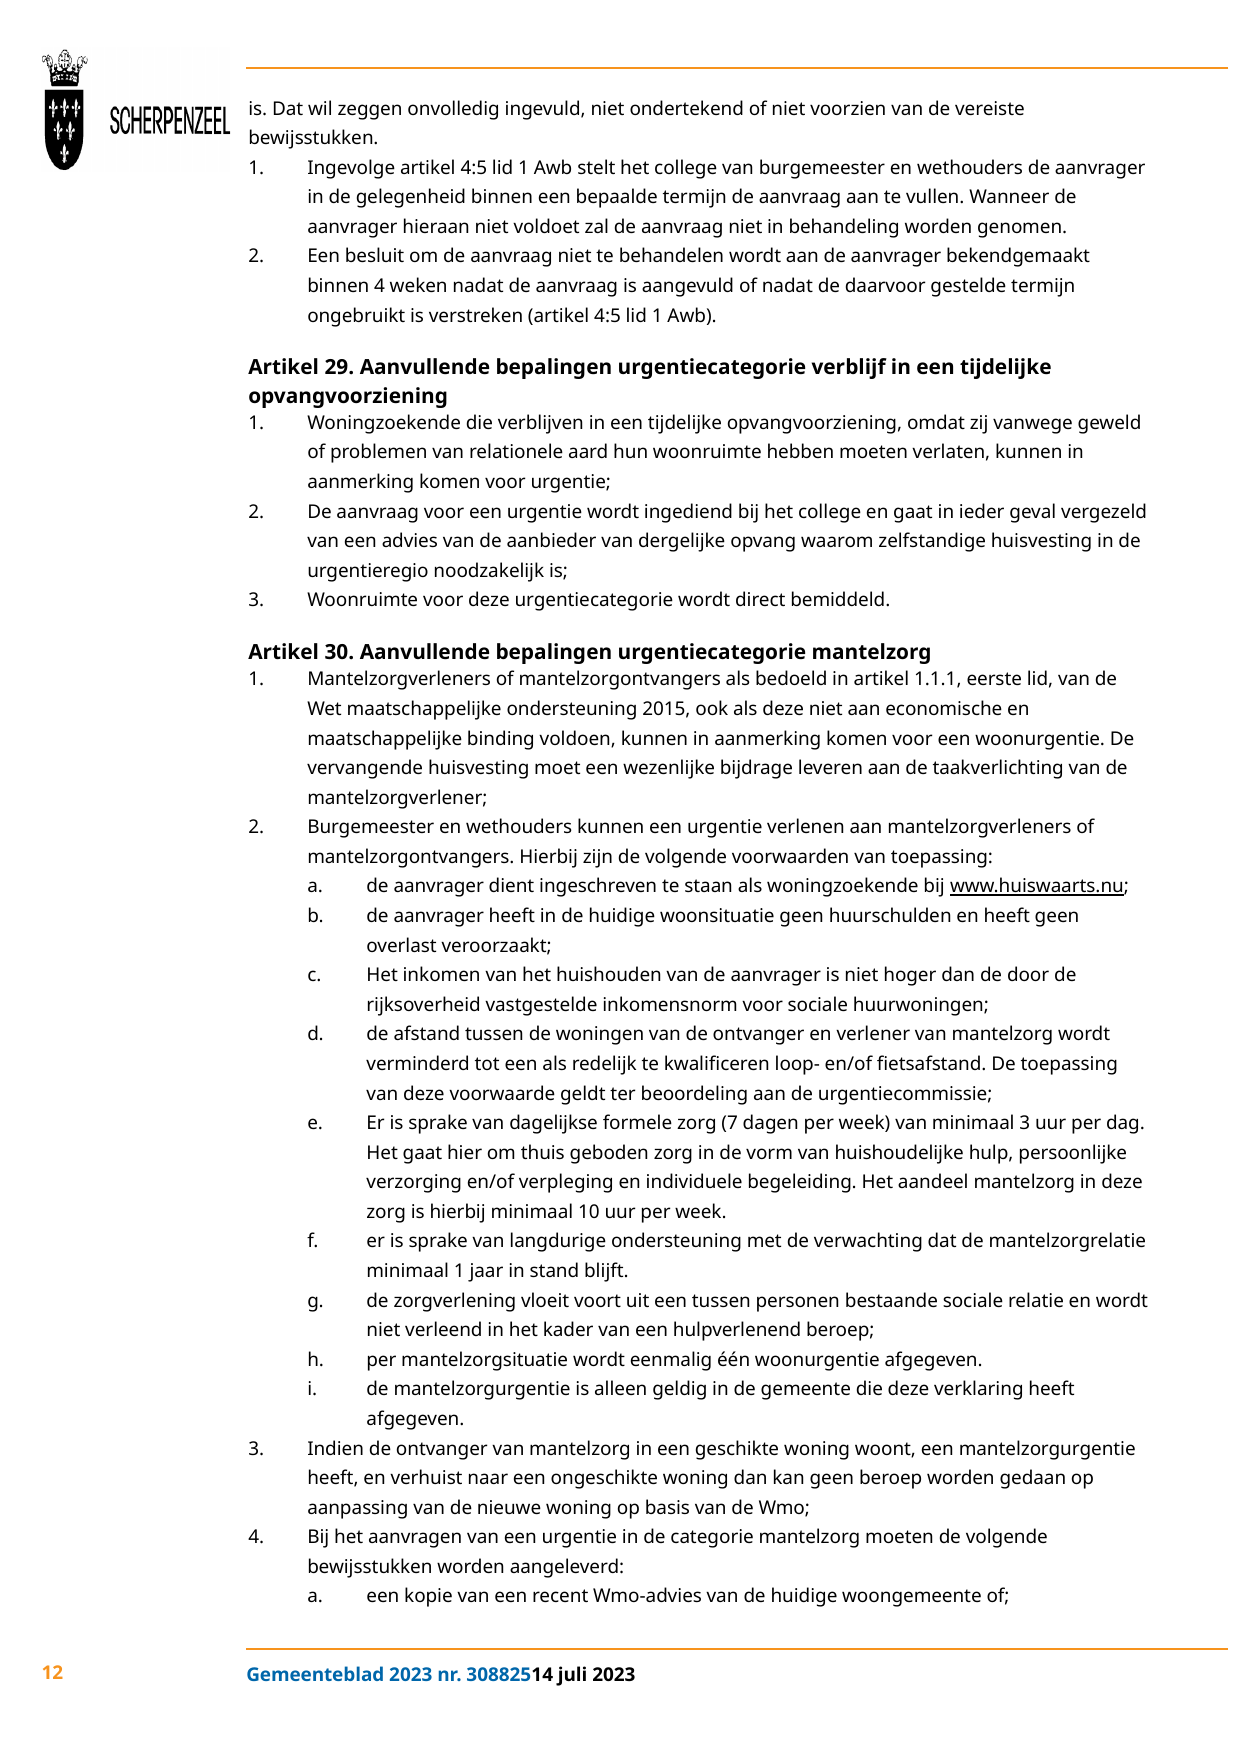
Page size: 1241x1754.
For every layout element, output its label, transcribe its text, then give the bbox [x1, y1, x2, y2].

list Burgemeester en wethouders kunnen een urgentie verlenen aan mantelzorgverleners of mantelzorgontvangers. Hierbij zijn de volgende voorwaarden van toepassing: [248, 813, 1152, 869]
list de mantelzorgurgentie is alleen geldig in de gemeente die deze verklaring heeft afgegeven. [307, 1376, 1152, 1431]
list de afstand tussen de woningen van de ontvanger en verlener van mantelzorg wordt verminderd tot een als redelijk te kwalificeren loop- en/of fietsafstand. De toepassing van deze voorwaarde geldt ter beoordeling aan de urgentiecommissie; [307, 1021, 1152, 1105]
text is. Dat wil zeggen onvolledig ingevuld, niet ondertekend of niet voorzien van de vereiste bewijsstukken. [248, 95, 1152, 150]
list Er is sprake van dagelijkse formele zorg (7 dagen per week) van minimaal 3 uur per dag. Het gaat hier om thuis geboden zorg in de vorm van huishoudelijke hulp, persoonlijke verzorging en/of verpleging en individuele begeleiding. Het aandeel mantelzorg in deze zorg is hierbij minimaal 10 uur per week. [307, 1109, 1152, 1224]
list er is sprake van langdurige ondersteuning met de verwachting dat de mantelzorgrelatie minimaal 1 jaar in stand blijft. [307, 1228, 1152, 1283]
picture [41, 47, 231, 172]
list Woningzoekende die verblijven in een tijdelijke opvangvoorziening, omdat zij vanwege geweld of problemen van relationele aard hun woonruimte hebben moeten verlaten, kunnen in aanmerking komen voor urgentie; [248, 409, 1152, 494]
list per mantelzorgsituatie wordt eenmalig één woonurgentie afgegeven. [307, 1346, 1152, 1372]
list Bij het aanvragen van een urgentie in de categorie mantelzorg moeten de volgende bewijsstukken worden aangeleverd: [248, 1523, 1152, 1579]
list een kopie van een recent Wmo-advies van de huidige woongemeente of; [307, 1583, 1152, 1608]
list Woonruimte voor deze urgentiecategorie wordt direct bemiddeld. [248, 587, 1152, 612]
list Een besluit om de aanvraag niet te behandelen wordt aan de aanvrager bekendgemaakt binnen 4 weken nadat de aanvraag is aangevuld of nadat de daarvoor gestelde termijn ongebruikt is verstreken (artikel 4:5 lid 1 Awb). [248, 243, 1152, 328]
list Ingevolge artikel 4:5 lid 1 Awb stelt het college van burgemeester en wethouders de aanvrager in de gelegenheid binnen een bepaalde termijn de aanvraag aan te vullen. Wanneer de aanvrager hieraan niet voldoet zal de aanvraag niet in behandeling worden genomen. [248, 154, 1152, 239]
text Artikel 29. Aanvullende bepalingen urgentiecategorie verblijf in een tijdelijke opvangvoorziening [248, 352, 1152, 409]
list de aanvrager heeft in de huidige woonsituatie geen huurschulden en heeft geen overlast veroorzaakt; [307, 902, 1152, 957]
list De aanvraag voor een urgentie wordt ingediend bij het college en gaat in ieder geval vergezeld van een advies van de aanbieder van dergelijke opvang waarom zelfstandige huisvesting in de urgentieregio noodzakelijk is; [248, 498, 1152, 583]
text Artikel 30. Aanvullende bepalingen urgentiecategorie mantelzorg [248, 637, 1152, 666]
list de zorgverlening vloeit voort uit een tussen personen bestaande sociale relatie en wordt niet verleend in het kader van een hulpverlenend beroep; [307, 1287, 1152, 1342]
list Mantelzorgverleners of mantelzorgontvangers als bedoeld in artikel 1.1.1, eerste lid, van de Wet maatschappelijke ondersteuning 2015, ook als deze niet aan economische en maatschappelijke binding voldoen, kunnen in aanmerking komen voor een woonurgentie. De vervangende huisvesting moet een wezenlijke bijdrage leveren aan de taakverlichting van de mantelzorgverlener; [248, 666, 1152, 809]
list de aanvrager dient ingeschreven te staan als woningzoekende bij www.huiswaarts.nu; [307, 873, 1152, 898]
list Het inkomen van het huishouden van de aanvrager is niet hoger dan de door de rijksoverheid vastgestelde inkomensnorm voor sociale huurwoningen; [307, 961, 1152, 1017]
list Indien de ontvanger van mantelzorg in een geschikte woning woont, een mantelzorgurgentie heeft, en verhuist naar een ongeschikte woning dan kan geen beroep worden gedaan op aanpassing van de nieuwe woning op basis van de Wmo; [248, 1435, 1152, 1519]
